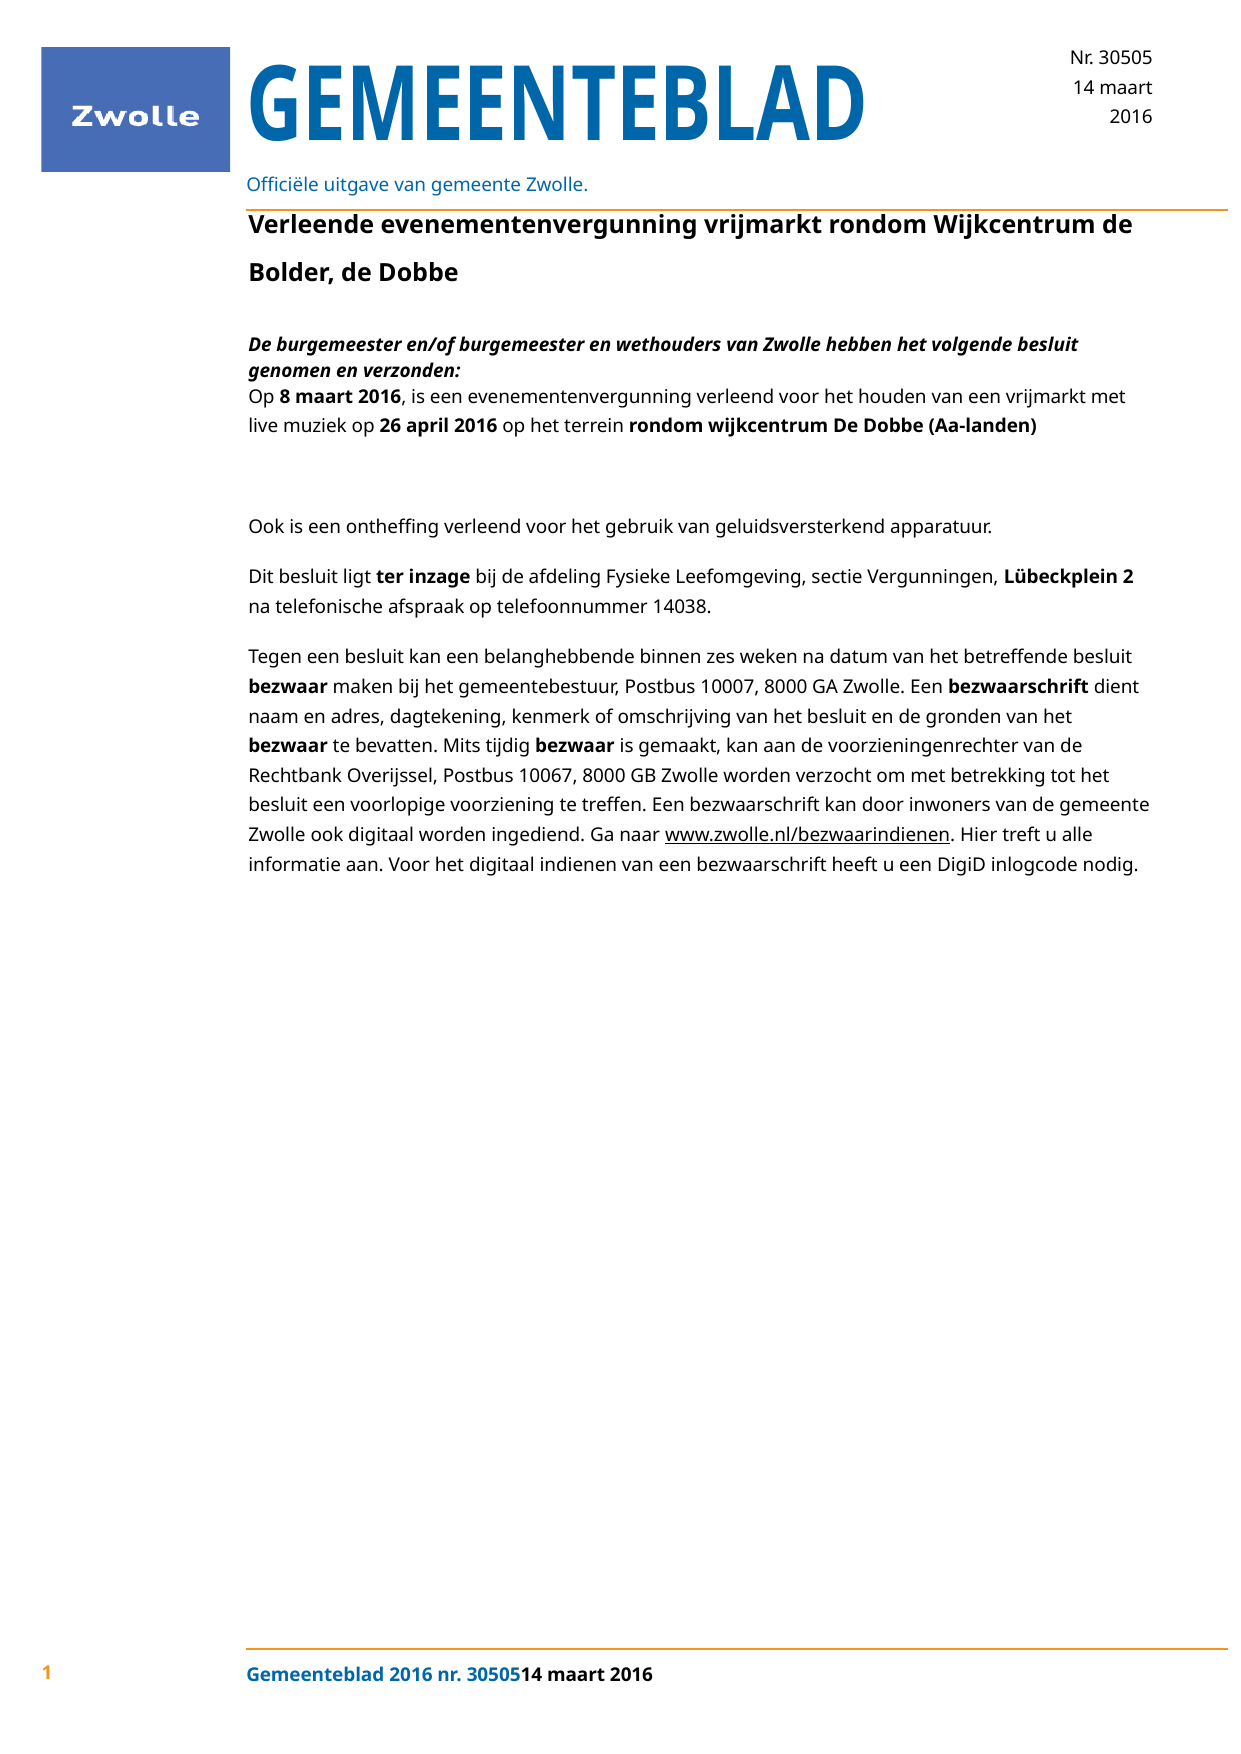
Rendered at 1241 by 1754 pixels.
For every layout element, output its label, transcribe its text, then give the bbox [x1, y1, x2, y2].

picture [41, 47, 231, 172]
text De burgemeester en/of burgemeester en wethouders van Zwolle hebben het volgende besluit genomen en verzonden: [248, 331, 1152, 383]
text Dit besluit ligt ter inzage bij de afdeling Fysieke Leefomgeving, sectie Vergunningen, Lübeckplein 2 na telefonische afspraak op telefoonnummer 14038. [248, 564, 1152, 619]
text Verleende evenementenvergunning vrijmarkt rondom Wijkcentrum de Bolder, de Dobbe [248, 211, 1152, 288]
text Ook is een ontheffing verleend voor het gebruik van geluidsversterkend apparatuur. [248, 513, 1152, 539]
text Op 8 maart 2016, is een evenementenvergunning verleend voor het houden van een vrijmarkt met live muziek op 26 april 2016 op het terrein rondom wijkcentrum De Dobbe (Aa-landen) [248, 383, 1152, 438]
text Tegen een besluit kan een belanghebbende binnen zes weken na datum van het betreffende besluit bezwaar maken bij het gemeentebestuur, Postbus 10007, 8000 GA Zwolle. Een bezwaarschrift dient naam en adres, dagtekening, kenmerk of omschrijving van het besluit en de gronden van het bezwaar te bevatten. Mits tijdig bezwaar is gemaakt, kan aan de voorzieningenrechter van de Rechtbank Overijssel, Postbus 10067, 8000 GB Zwolle worden verzocht om met betrekking tot het besluit een voorlopige voorziening te treffen. Een bezwaarschrift kan door inwoners van de gemeente Zwolle ook digitaal worden ingediend. Ga naar www.zwolle.nl/bezwaarindienen. Hier treft u alle informatie aan. Voor het digitaal indienen van een bezwaarschrift heeft u een DigiD inlogcode nodig. [248, 644, 1152, 877]
